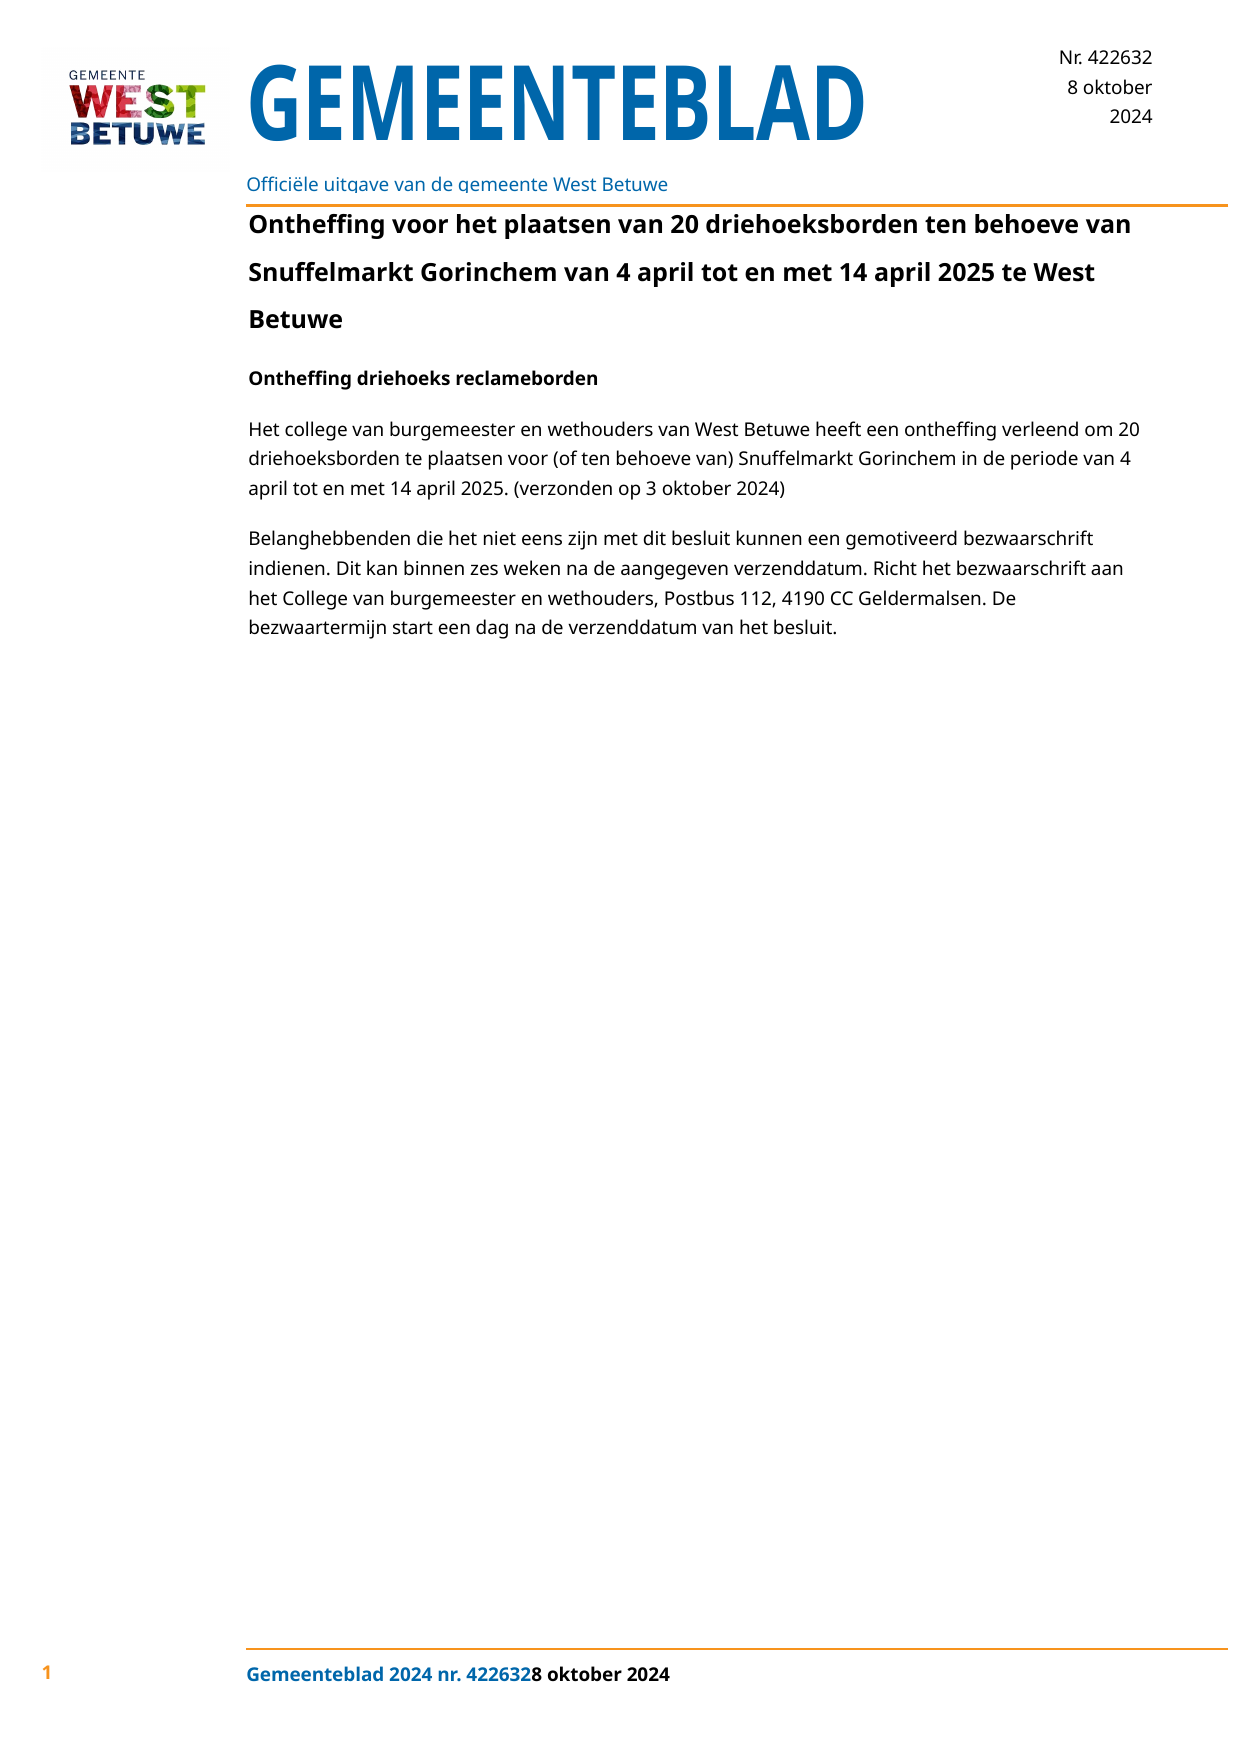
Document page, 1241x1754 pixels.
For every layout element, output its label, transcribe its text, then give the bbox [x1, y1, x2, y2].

text Belanghebbenden die het niet eens zijn met dit besluit kunnen een gemotiveerd bezwaarschrift indienen. Dit kan binnen zes weken na de aangegeven verzenddatum. Richt het bezwaarschrift aan het College van burgemeester en wethouders, Postbus 112, 4190 CC Geldermalsen. De bezwaartermijn start een dag na de verzenddatum van het besluit. [248, 526, 1152, 640]
text Ontheffing voor het plaatsen van 20 driehoeksborden ten behoeve van Snuffelmarkt Gorinchem van 4 april tot en met 14 april 2025 te West Betuwe [248, 207, 1152, 336]
text Ontheffing driehoeks reclameborden [248, 366, 1152, 391]
picture [41, 47, 231, 172]
text Het college van burgemeester en wethouders van West Betuwe heeft een ontheffing verleend om 20 driehoeksborden te plaatsen voor (of ten behoeve van) Snuffelmarkt Gorinchem in de periode van 4 april tot en met 14 april 2025. (verzonden op 3 oktober 2024) [248, 416, 1152, 501]
